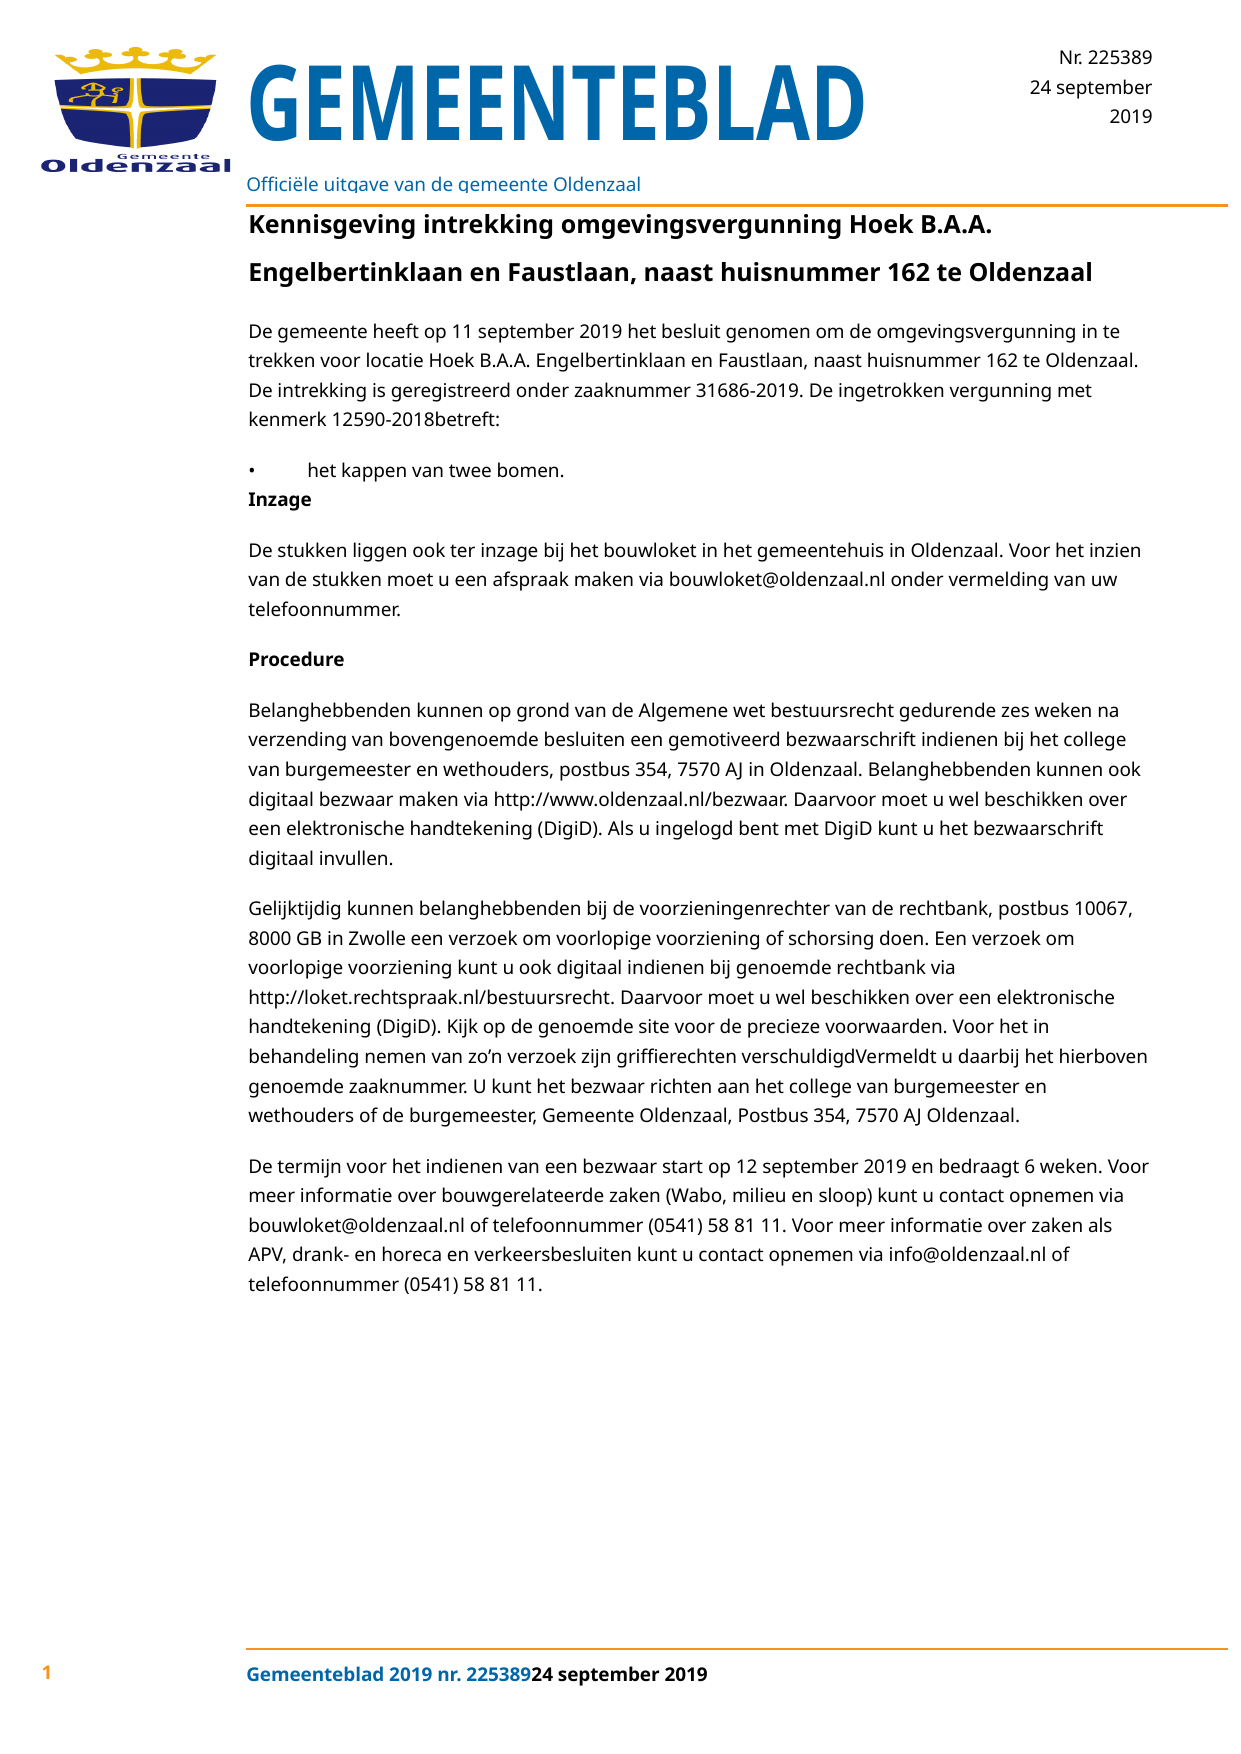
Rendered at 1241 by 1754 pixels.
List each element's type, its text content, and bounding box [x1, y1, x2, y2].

text De gemeente heeft op 11 september 2019 het besluit genomen om de omgevingsvergunning in te trekken voor locatie Hoek B.A.A. Engelbertinklaan en Faustlaan, naast huisnummer 162 te Oldenzaal. De intrekking is geregistreerd onder zaaknummer 31686-2019. De ingetrokken vergunning met kenmerk 12590-2018betreft: [248, 318, 1152, 432]
text Kennisgeving intrekking omgevingsvergunning Hoek B.A.A. Engelbertinklaan en Faustlaan, naast huisnummer 162 te Oldenzaal [248, 207, 1152, 288]
picture [41, 47, 231, 172]
text De stukken liggen ook ter inzage bij het bouwloket in het gemeentehuis in Oldenzaal. Voor het inzien van de stukken moet u een afspraak maken via bouwloket@oldenzaal.nl onder vermelding van uw telefoonnummer. [248, 537, 1152, 622]
text Procedure [248, 647, 1152, 672]
list het kappen van twee bomen. [248, 457, 1152, 483]
text De termijn voor het indienen van een bezwaar start op 12 september 2019 en bedraagt 6 weken. Voor meer informatie over bouwgerelateerde zaken (Wabo, milieu en sloop) kunt u contact opnemen via bouwloket@oldenzaal.nl of telefoonnummer (0541) 58 81 11. Voor meer informatie over zaken als APV, drank- en horeca en verkeersbesluiten kunt u contact opnemen via info@oldenzaal.nl of telefoonnummer (0541) 58 81 11. [248, 1153, 1152, 1297]
text Belanghebbenden kunnen op grond van de Algemene wet bestuursrecht gedurende zes weken na verzending van bovengenoemde besluiten een gemotiveerd bezwaarschrift indienen bij het college van burgemeester en wethouders, postbus 354, 7570 AJ in Oldenzaal. Belanghebbenden kunnen ook digitaal bezwaar maken via http://www.oldenzaal.nl/bezwaar. Daarvoor moet u wel beschikken over een elektronische handtekening (DigiD). Als u ingelogd bent met DigiD kunt u het bezwaarschrift digitaal invullen. [248, 697, 1152, 871]
text Inzage [248, 487, 1152, 512]
text Gelijktijdig kunnen belanghebbenden bij de voorzieningenrechter van de rechtbank, postbus 10067, 8000 GB in Zwolle een verzoek om voorlopige voorziening of schorsing doen. Een verzoek om voorlopige voorziening kunt u ook digitaal indienen bij genoemde rechtbank via http://loket.rechtspraak.nl/bestuursrecht. Daarvoor moet u wel beschikken over een elektronische handtekening (DigiD). Kijk op de genoemde site voor de precieze voorwaarden. Voor het in behandeling nemen van zo’n verzoek zijn griffierechten verschuldigdVermeldt u daarbij het hierboven genoemde zaaknummer. U kunt het bezwaar richten aan het college van burgemeester en wethouders of de burgemeester, Gemeente Oldenzaal, Postbus 354, 7570 AJ Oldenzaal. [248, 895, 1152, 1128]
